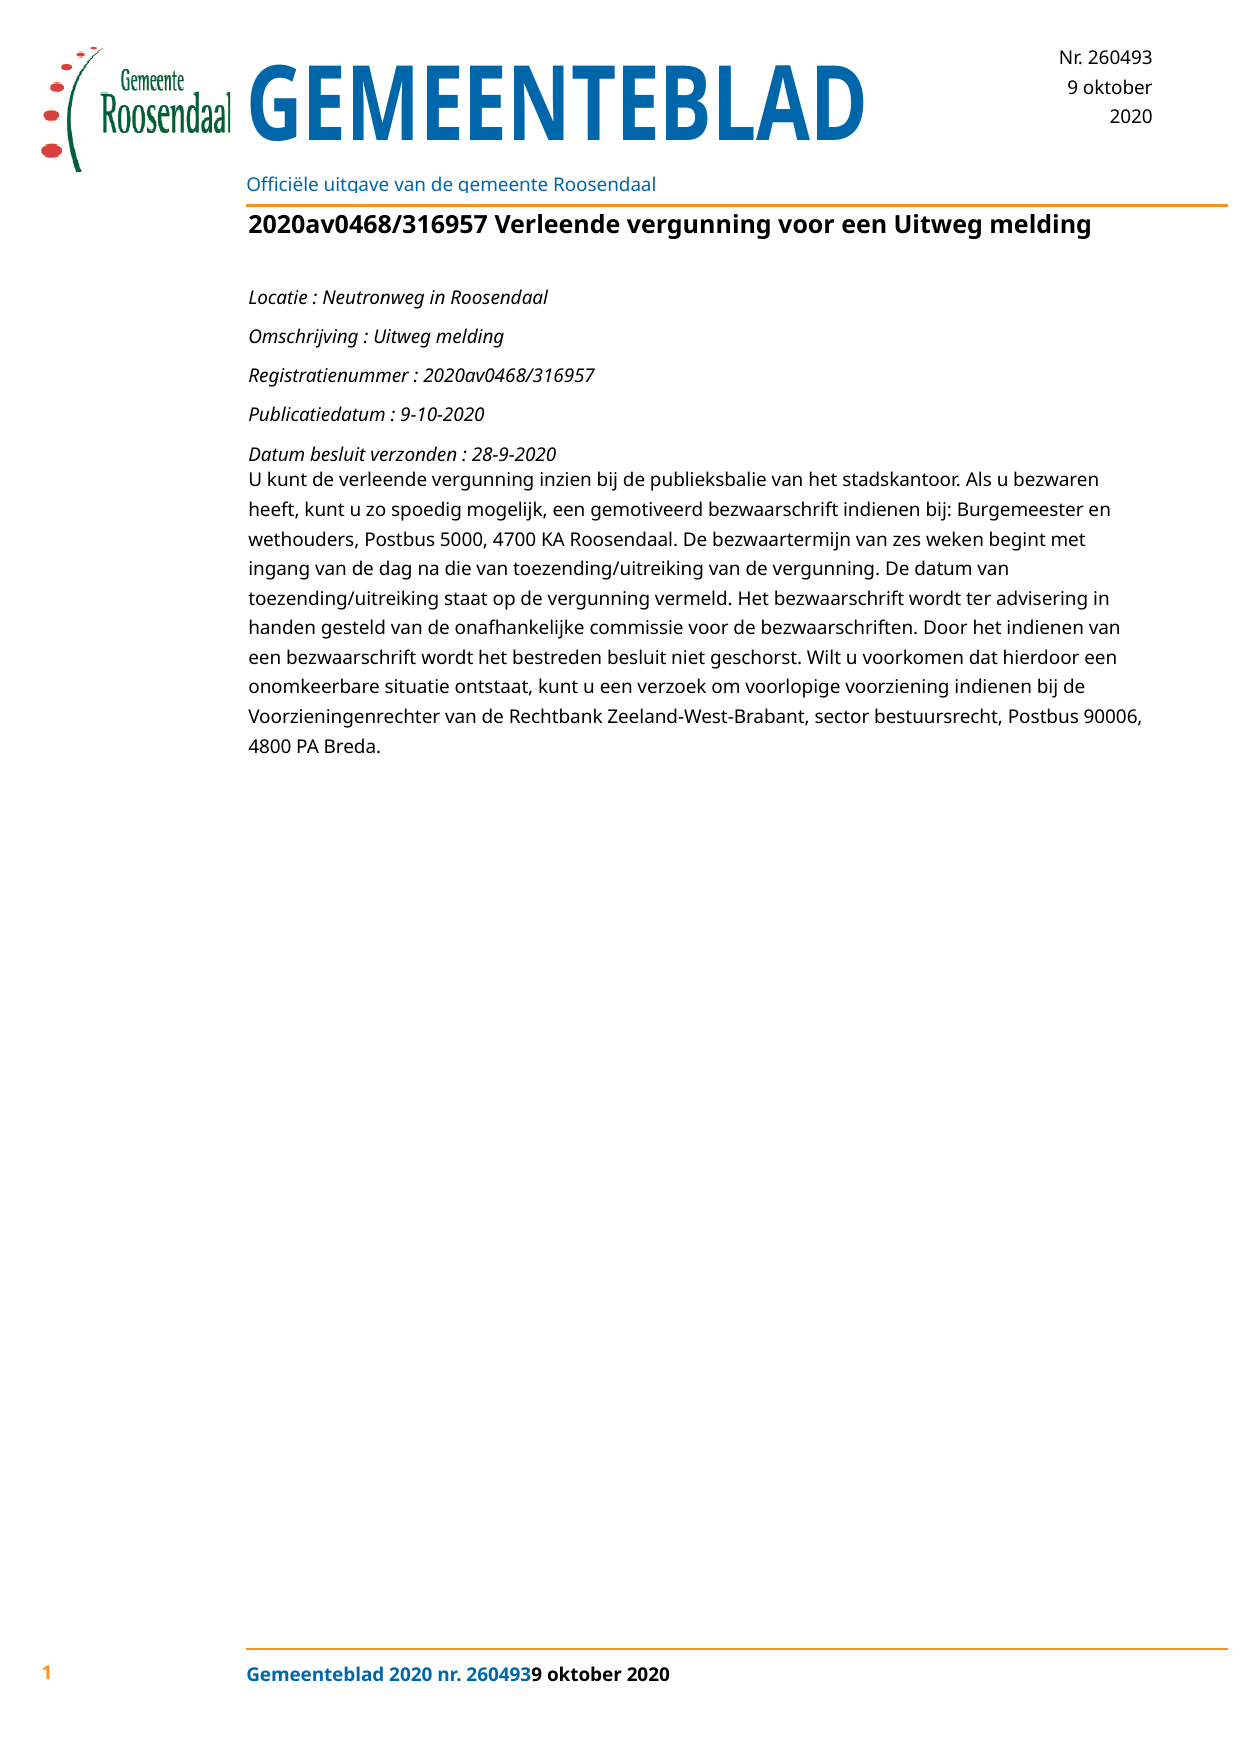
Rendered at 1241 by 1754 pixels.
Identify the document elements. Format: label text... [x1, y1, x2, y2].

text Datum besluit verzonden : 28-9-2020 [248, 441, 1152, 467]
text 2020av0468/316957 Verleende vergunning voor een Uitweg melding [248, 207, 1152, 241]
text Publicatiedatum : 9-10-2020 [248, 402, 1152, 427]
text Omschrijving : Uitweg melding [248, 323, 1152, 349]
picture [41, 47, 231, 172]
text Locatie : Neutronweg in Roosendaal [248, 284, 1152, 309]
text Registratienummer : 2020av0468/316957 [248, 362, 1152, 388]
text U kunt de verleende vergunning inzien bij de publieksbalie van het stadskantoor. Als u bezwaren heeft, kunt u zo spoedig mogelijk, een gemotiveerd bezwaarschrift indienen bij: Burgemeester en wethouders, Postbus 5000, 4700 KA Roosendaal. De bezwaartermijn van zes weken begint met ingang van de dag na die van toezending/uitreiking van de vergunning. De datum van toezending/uitreiking staat op de vergunning vermeld. Het bezwaarschrift wordt ter advisering in handen gesteld van de onafhankelijke commissie voor de bezwaarschriften. Door het indienen van een bezwaarschrift wordt het bestreden besluit niet geschorst. Wilt u voorkomen dat hierdoor een onomkeerbare situatie ontstaat, kunt u een verzoek om voorlopige voorziening indienen bij de Voorzieningenrechter van de Rechtbank Zeeland-West-Brabant, sector bestuursrecht, Postbus 90006, 4800 PA Breda. [248, 467, 1152, 759]
